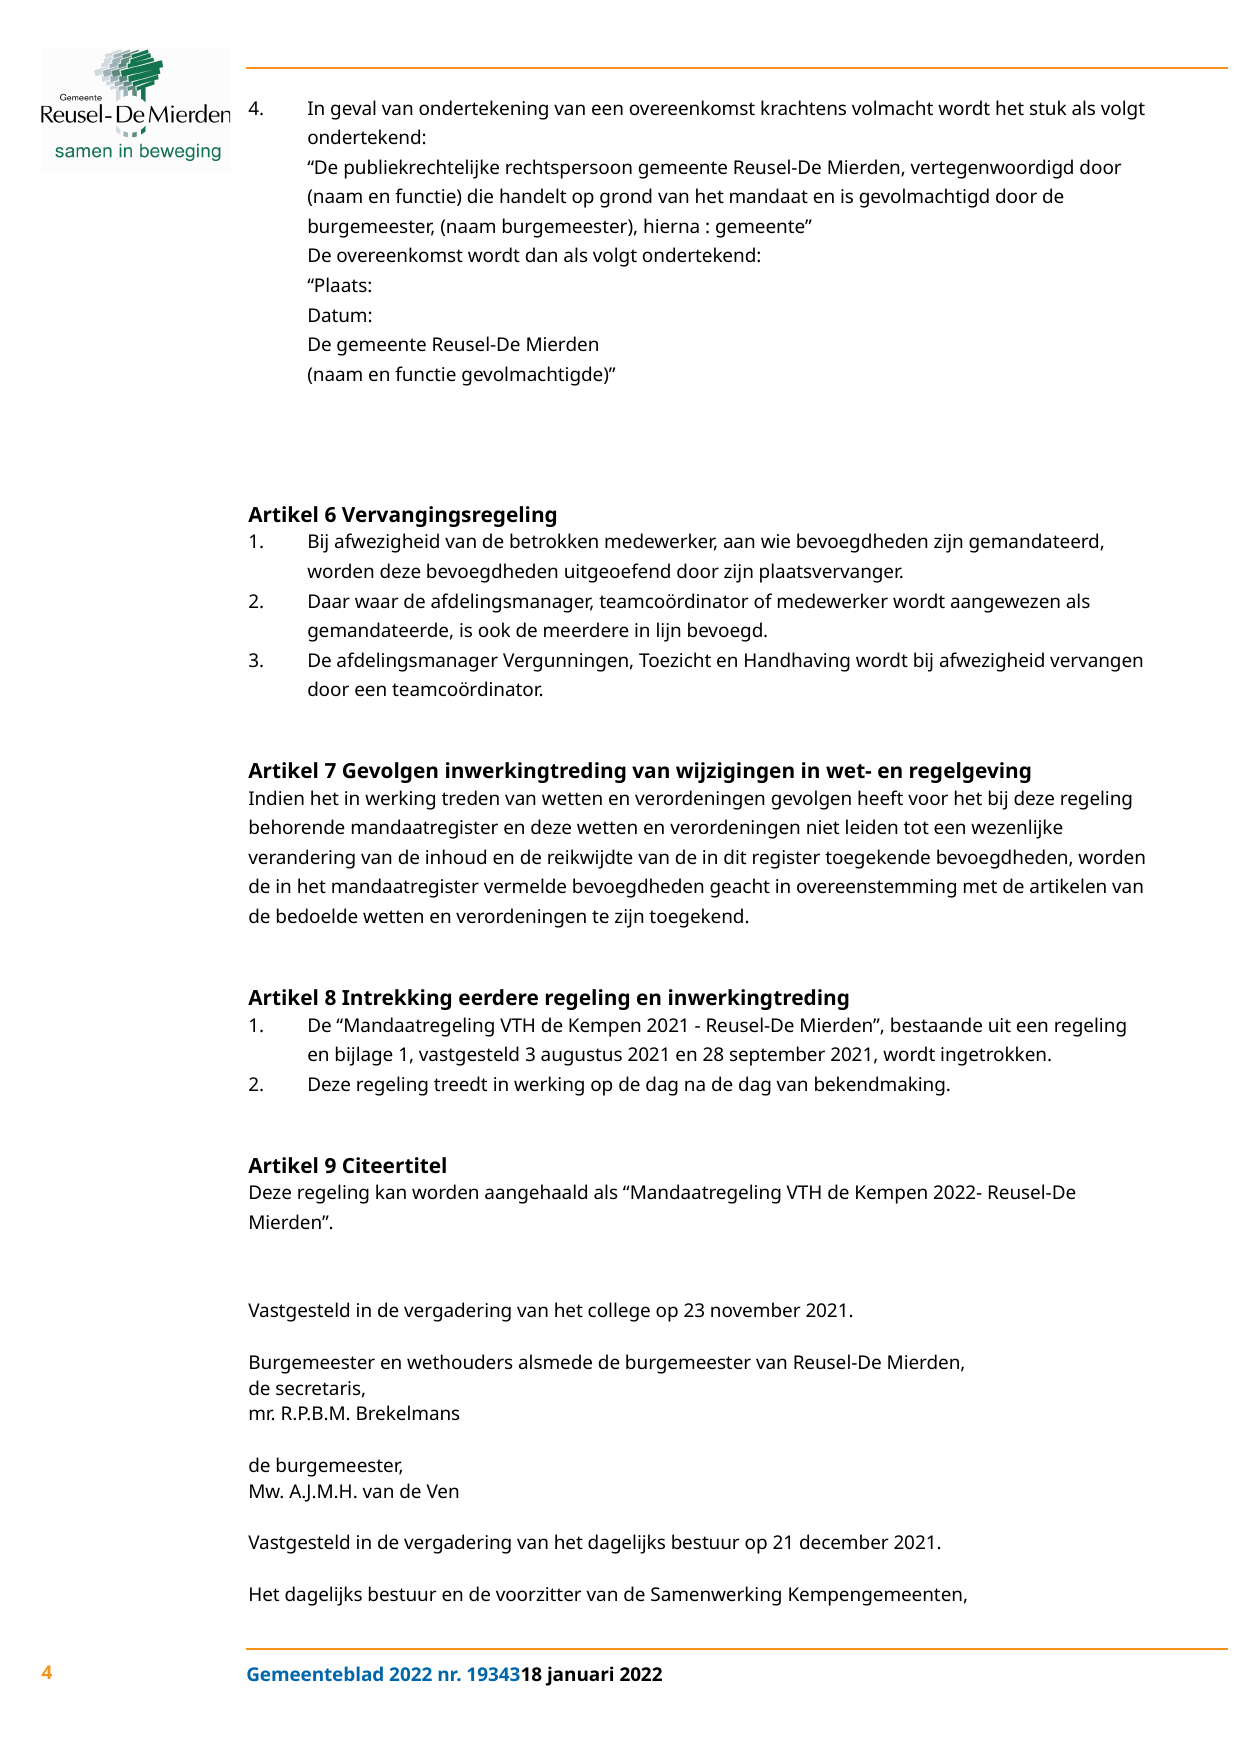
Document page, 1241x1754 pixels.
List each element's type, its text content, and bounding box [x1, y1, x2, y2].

text de secretaris, [248, 1375, 1152, 1401]
text Artikel 8 Intrekking eerdere regeling en inwerkingtreding [248, 983, 1152, 1012]
list In geval van ondertekening van een overeenkomst krachtens volmacht wordt het stuk als volgt ondertekend: [248, 95, 1152, 150]
list “Plaats: [248, 272, 1152, 298]
text Het dagelijks bestuur en de voorzitter van de Samenwerking Kempengemeenten, [248, 1581, 1152, 1606]
list Daar waar de afdelingsmanager, teamcoördinator of medewerker wordt aangewezen als gemandateerde, is ook de meerdere in lijn bevoegd. [248, 588, 1152, 643]
text Indien het in werking treden van wetten en verordeningen gevolgen heeft voor het bij deze regeling behorende mandaatregister en deze wetten en verordeningen niet leiden tot een wezenlijke verandering van de inhoud en de reikwijdte van de in dit register toegekende bevoegdheden, worden de in het mandaatregister vermelde bevoegdheden geacht in overeenstemming met de artikelen van de bedoelde wetten en verordeningen te zijn toegekend. [248, 785, 1152, 929]
text Artikel 9 Citeertitel [248, 1151, 1152, 1179]
list (naam en functie gevolmachtigde)” [248, 361, 1152, 387]
text de burgemeester, [248, 1452, 1152, 1478]
text Mw. A.J.M.H. van de Ven [248, 1478, 1152, 1503]
list De gemeente Reusel-De Mierden [248, 331, 1152, 357]
text Artikel 6 Vervangingsregeling [248, 500, 1152, 529]
list De “Mandaatregeling VTH de Kempen 2021 - Reusel-De Mierden”, bestaande uit een regeling en bijlage 1, vastgesteld 3 augustus 2021 en 28 september 2021, wordt ingetrokken. [248, 1012, 1152, 1067]
text Vastgesteld in de vergadering van het dagelijks bestuur op 21 december 2021. [248, 1529, 1152, 1555]
text mr. R.P.B.M. Brekelmans [248, 1401, 1152, 1426]
list “De publiekrechtelijke rechtspersoon gemeente Reusel-De Mierden, vertegenwoordigd door (naam en functie) die handelt op grond van het mandaat en is gevolmachtigd door de burgemeester, (naam burgemeester), hierna : gemeente” [248, 154, 1152, 239]
list Deze regeling treedt in werking op de dag na de dag van bekendmaking. [248, 1071, 1152, 1097]
list Bij afwezigheid van de betrokken medewerker, aan wie bevoegdheden zijn gemandateerd, worden deze bevoegdheden uitgeoefend door zijn plaatsvervanger. [248, 529, 1152, 584]
text Artikel 7 Gevolgen inwerkingtreding van wijzigingen in wet- en regelgeving [248, 757, 1152, 785]
list De overeenkomst wordt dan als volgt ondertekend: [248, 243, 1152, 268]
text Deze regeling kan worden aangehaald als “Mandaatregeling VTH de Kempen 2022- Reusel-De Mierden”. [248, 1179, 1152, 1235]
list Datum: [248, 302, 1152, 328]
text Vastgesteld in de vergadering van het college op 23 november 2021. [248, 1298, 1152, 1323]
list De afdelingsmanager Vergunningen, Toezicht en Handhaving wordt bij afwezigheid vervangen door een teamcoördinator. [248, 647, 1152, 702]
text Burgemeester en wethouders alsmede de burgemeester van Reusel-De Mierden, [248, 1349, 1152, 1375]
picture [41, 47, 231, 172]
